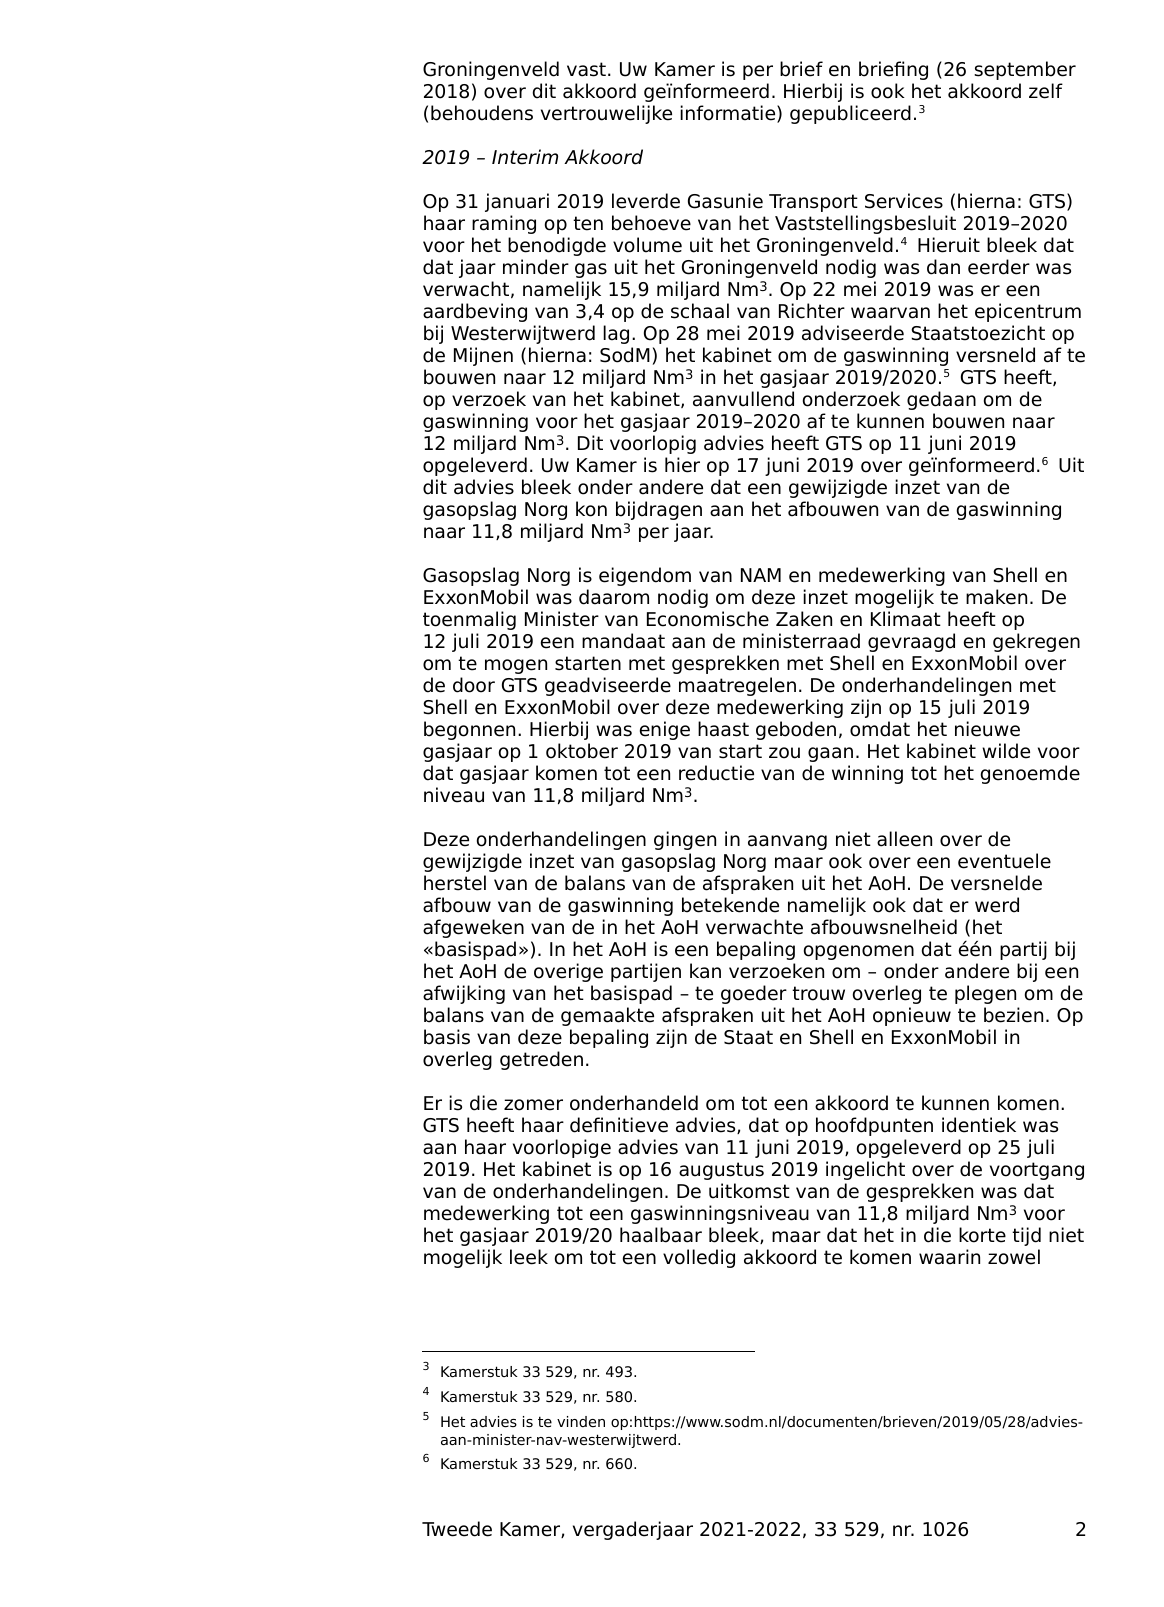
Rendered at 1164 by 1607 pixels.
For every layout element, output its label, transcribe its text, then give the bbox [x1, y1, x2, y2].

text Op 31 januari 2019 leverde Gasunie Transport Services (hierna: GTS) haar raming op ten behoeve van het Vaststellingsbesluit 2019–2020 voor het benodigde volume uit het Groningenveld. Hieruit bleek dat dat jaar minder gas uit het Groningenveld nodig was dan eerder was verwacht, namelijk 15,9 miljard Nm3. Op 22 mei 2019 was er een aardbeving van 3,4 op de schaal van Richter waarvan het epicentrum bij Westerwijtwerd lag. Op 28 mei 2019 adviseerde Staatstoezicht op de Mijnen (hierna: SodM) het kabinet om de gaswinning versneld af te bouwen naar 12 miljard Nm3 in het gasjaar 2019/2020. GTS heeft, op verzoek van het kabinet, aanvullend onderzoek gedaan om de gaswinning voor het gasjaar 2019–2020 af te kunnen bouwen naar 12 miljard Nm3. Dit voorlopig advies heeft GTS op 11 juni 2019 opgeleverd. Uw Kamer is hier op 17 juni 2019 over geïnformeerd. Uit dit advies bleek onder andere dat een gewijzigde inzet van de gasopslag Norg kon bijdragen aan het afbouwen van de gaswinning naar 11,8 miljard Nm3 per jaar. [422, 191, 1087, 543]
text Kamerstuk 33 529, nr. 580. [422, 1385, 1087, 1407]
text Er is die zomer onderhandeld om tot een akkoord te kunnen komen. GTS heeft haar definitieve advies, dat op hoofdpunten identiek was aan haar voorlopige advies van 11 juni 2019, opgeleverd op 25 juli 2019. Het kabinet is op 16 augustus 2019 ingelicht over de voortgang van de onderhandelingen. De uitkomst van de gesprekken was dat medewerking tot een gaswinningsniveau van 11,8 miljard Nm3 voor het gasjaar 2019/20 haalbaar bleek, maar dat het in die korte tijd niet mogelijk leek om tot een volledig akkoord te komen waarin zowel [422, 1093, 1087, 1269]
text Gasopslag Norg is eigendom van NAM en medewerking van Shell en ExxonMobil was daarom nodig om deze inzet mogelijk te maken. De toenmalig Minister van Economische Zaken en Klimaat heeft op 12 juli 2019 een mandaat aan de ministerraad gevraagd en gekregen om te mogen starten met gesprekken met Shell en ExxonMobil over de door GTS geadviseerde maatregelen. De onderhandelingen met Shell en ExxonMobil over deze medewerking zijn op 15 juli 2019 begonnen. Hierbij was enige haast geboden, omdat het nieuwe gasjaar op 1 oktober 2019 van start zou gaan. Het kabinet wilde voor dat gasjaar komen tot een reductie van de winning tot het genoemde niveau van 11,8 miljard Nm3. [422, 565, 1087, 807]
text Groningenveld vast. Uw Kamer is per brief en briefing (26 september 2018) over dit akkoord geïnformeerd. Hierbij is ook het akkoord zelf (behoudens vertrouwelijke informatie) gepubliceerd. [422, 59, 1087, 125]
text Kamerstuk 33 529, nr. 660. [422, 1452, 1087, 1474]
subtitle 2019 – Interim Akkoord [422, 147, 1087, 169]
text Het advies is te vinden op:https://www.sodm.nl/documenten/brieven/2019/05/28/advies-aan-minister-nav-westerwijtwerd. [422, 1410, 1087, 1449]
text Kamerstuk 33 529, nr. 493. [422, 1360, 1087, 1382]
text Deze onderhandelingen gingen in aanvang niet alleen over de gewijzigde inzet van gasopslag Norg maar ook over een eventuele herstel van de balans van de afspraken uit het AoH. De versnelde afbouw van de gaswinning betekende namelijk ook dat er werd afgeweken van de in het AoH verwachte afbouwsnelheid (het «basispad»). In het AoH is een bepaling opgenomen dat één partij bij het AoH de overige partijen kan verzoeken om – onder andere bij een afwijking van het basispad – te goeder trouw overleg te plegen om de balans van de gemaakte afspraken uit het AoH opnieuw te bezien. Op basis van deze bepaling zijn de Staat en Shell en ExxonMobil in overleg getreden. [422, 829, 1087, 1071]
